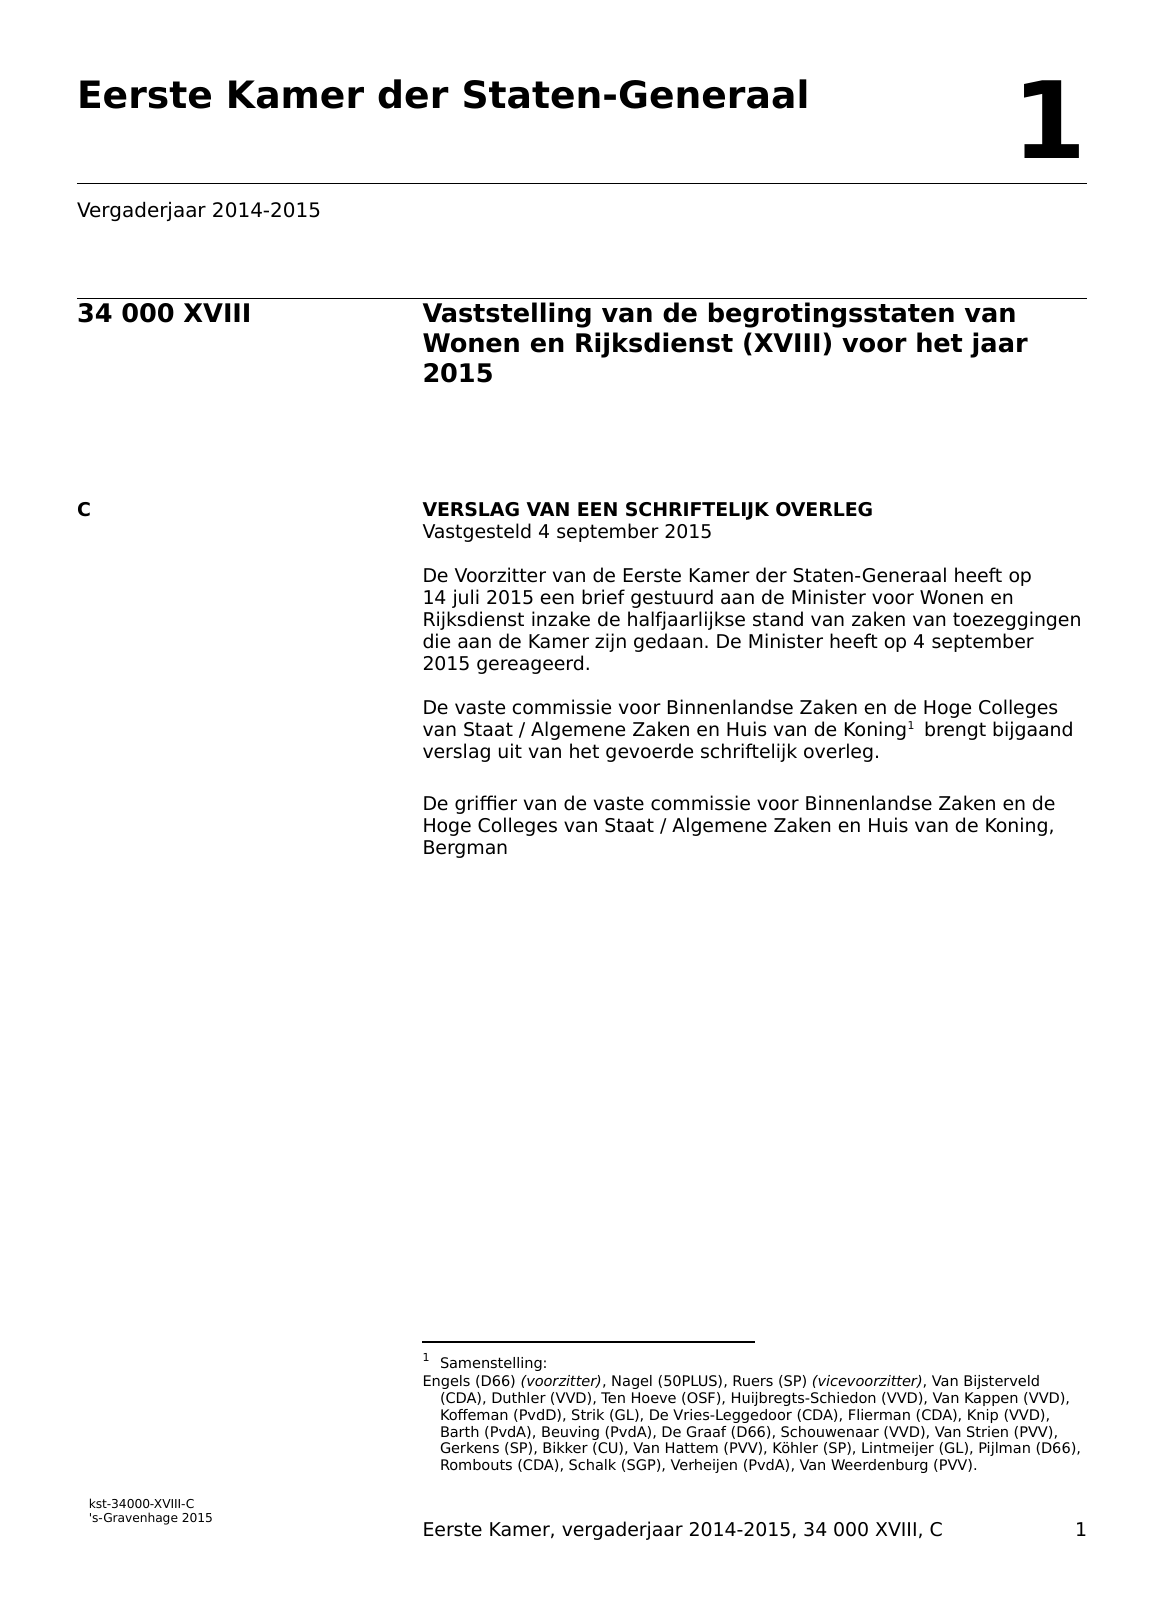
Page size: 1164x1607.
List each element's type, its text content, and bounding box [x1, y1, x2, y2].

text 's-Gravenhage 2015 [88, 1511, 323, 1525]
text Engels (D66) (voorzitter), Nagel (50PLUS), Ruers (SP) (vicevoorzitter), Van Bijsterveld (CDA), Duthler (VVD), Ten Hoeve (OSF), Huijbregts-Schiedon (VVD), Van Kappen (VVD), Koffeman (PvdD), Strik (GL), De Vries-Leggedoor (CDA), Flierman (CDA), Knip (VVD), Barth (PvdA), Beuving (PvdA), De Graaf (D66), Schouwenaar (VVD), Van Strien (PVV), Gerkens (SP), Bikker (CU), Van Hattem (PVV), Köhler (SP), Lintmeijer (GL), Pijlman (D66), Rombouts (CDA), Schalk (SGP), Verheijen (PvdA), Van Weerdenburg (PVV). [422, 1373, 1087, 1474]
text De vaste commissie voor Binnenlandse Zaken en de Hoge Colleges van Staat / Algemene Zaken en Huis van de Koning brengt bijgaand verslag uit van het gevoerde schriftelijk overleg. [422, 697, 1087, 763]
text De griffier van de vaste commissie voor Binnenlandse Zaken en de Hoge Colleges van Staat / Algemene Zaken en Huis van de Koning, Bergman [422, 793, 1087, 859]
table_header 1 [886, 59, 1087, 183]
text kst-34000-XVIII-C [88, 1497, 323, 1511]
text Samenstelling: [422, 1351, 1087, 1373]
subtitle 34 000 XVIII Vaststelling van de begrotingsstaten van Wonen en Rijksdienst (XVIII) voor het jaar 2015 [77, 299, 1087, 388]
text De Voorzitter van de Eerste Kamer der Staten-Generaal heeft op 14 juli 2015 een brief gestuurd aan de Minister voor Wonen en Rijksdienst inzake de halfjaarlijkse stand van zaken van toezeggingen die aan de Kamer zijn gedaan. De Minister heeft op 4 september 2015 gereageerd. [422, 565, 1087, 675]
table_header Eerste Kamer der Staten-Generaal [77, 59, 886, 183]
subtitle C VERSLAG VAN EEN SCHRIFTELIJK OVERLEG [77, 499, 1087, 521]
table_cell Vergaderjaar 2014-2015 [77, 184, 1087, 298]
text Vastgesteld 4 september 2015 [422, 521, 1087, 543]
